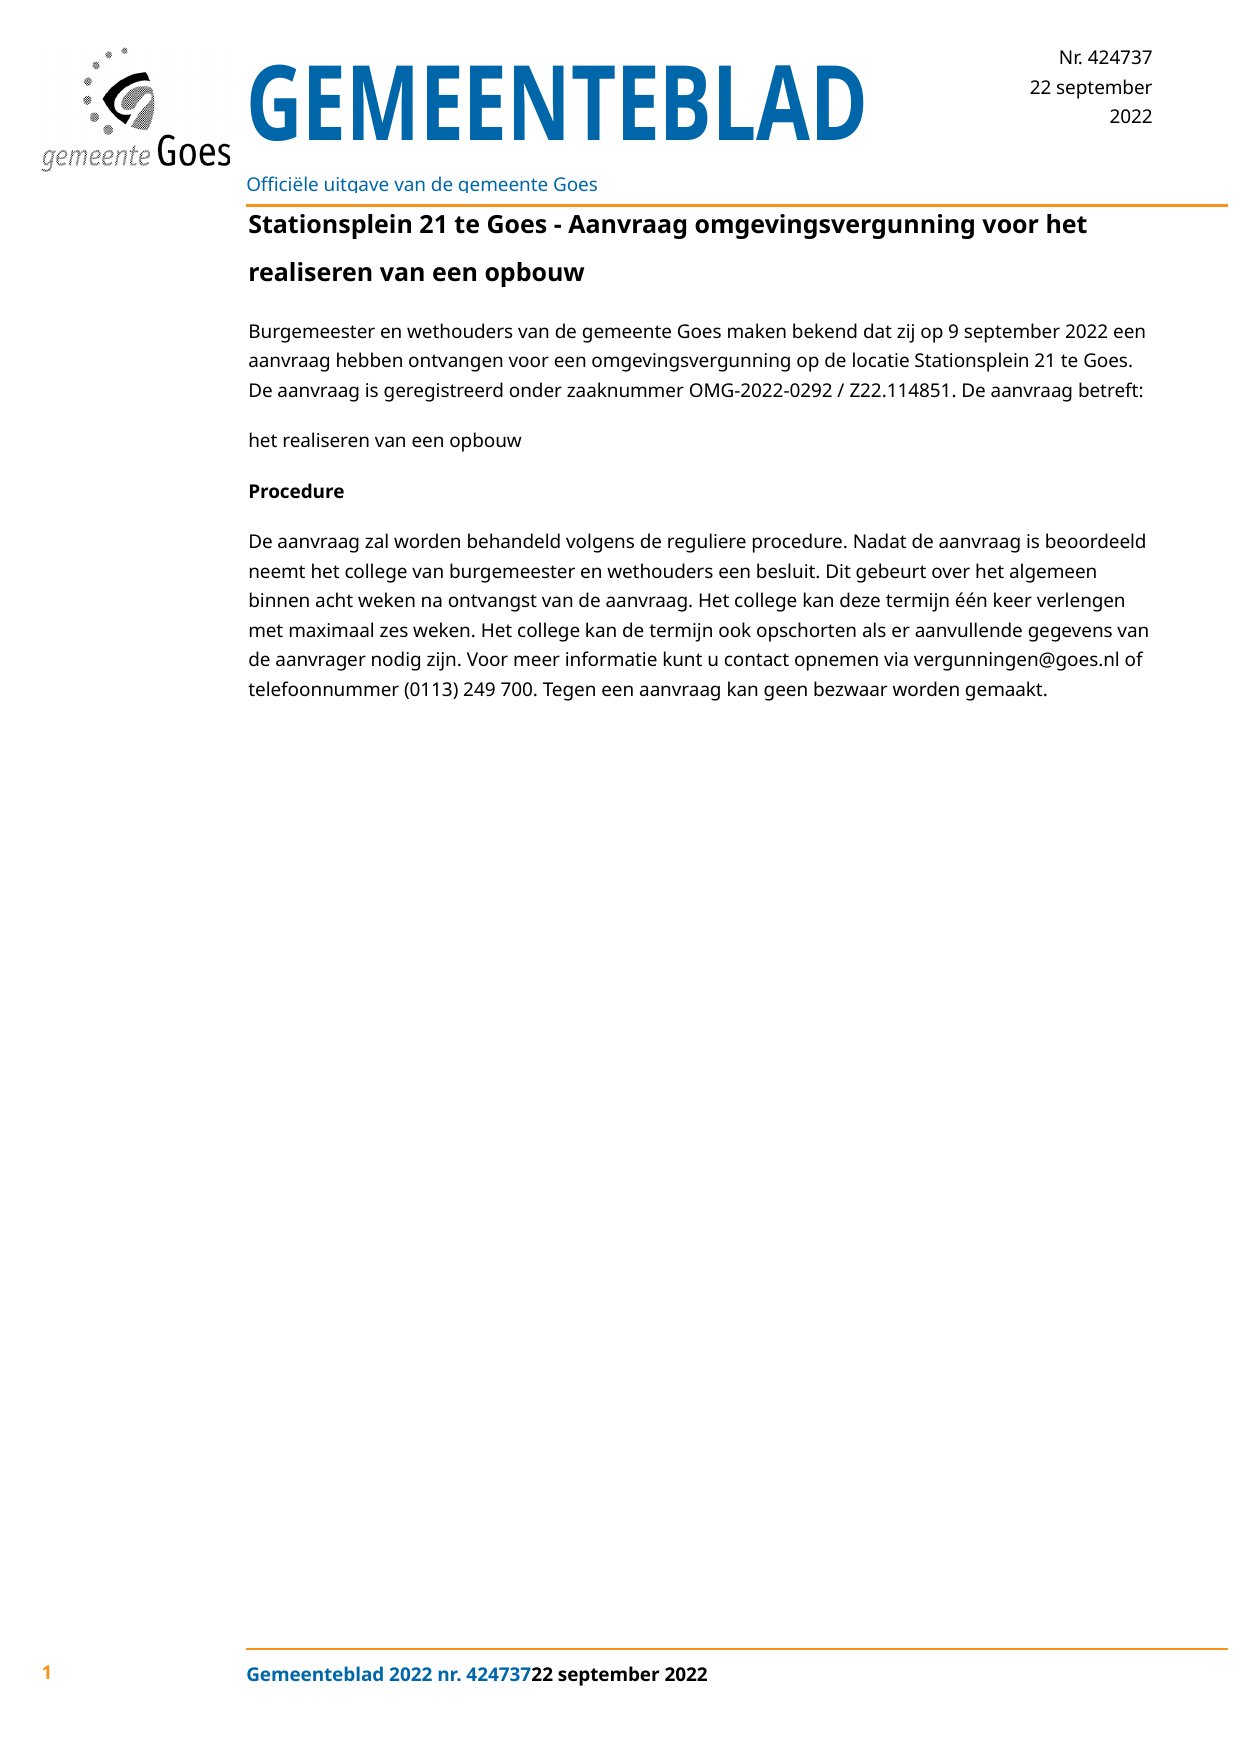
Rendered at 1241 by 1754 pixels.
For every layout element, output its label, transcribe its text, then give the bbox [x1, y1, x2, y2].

text het realiseren van een opbouw [248, 427, 1152, 453]
picture [41, 47, 231, 172]
text Burgemeester en wethouders van de gemeente Goes maken bekend dat zij op 9 september 2022 een aanvraag hebben ontvangen voor een omgevingsvergunning op de locatie Stationsplein 21 te Goes. De aanvraag is geregistreerd onder zaaknummer OMG-2022-0292 / Z22.114851. De aanvraag betreft: [248, 318, 1152, 403]
text De aanvraag zal worden behandeld volgens de reguliere procedure. Nadat de aanvraag is beoordeeld neemt het college van burgemeester en wethouders een besluit. Dit gebeurt over het algemeen binnen acht weken na ontvangst van de aanvraag. Het college kan deze termijn één keer verlengen met maximaal zes weken. Het college kan de termijn ook opschorten als er aanvullende gegevens van de aanvrager nodig zijn. Voor meer informatie kunt u contact opnemen via vergunningen@goes.nl of telefoonnummer (0113) 249 700. Tegen een aanvraag kan geen bezwaar worden gemaakt. [248, 528, 1152, 702]
text Stationsplein 21 te Goes - Aanvraag omgevingsvergunning voor het realiseren van een opbouw [248, 207, 1152, 288]
text Procedure [248, 478, 1152, 504]
